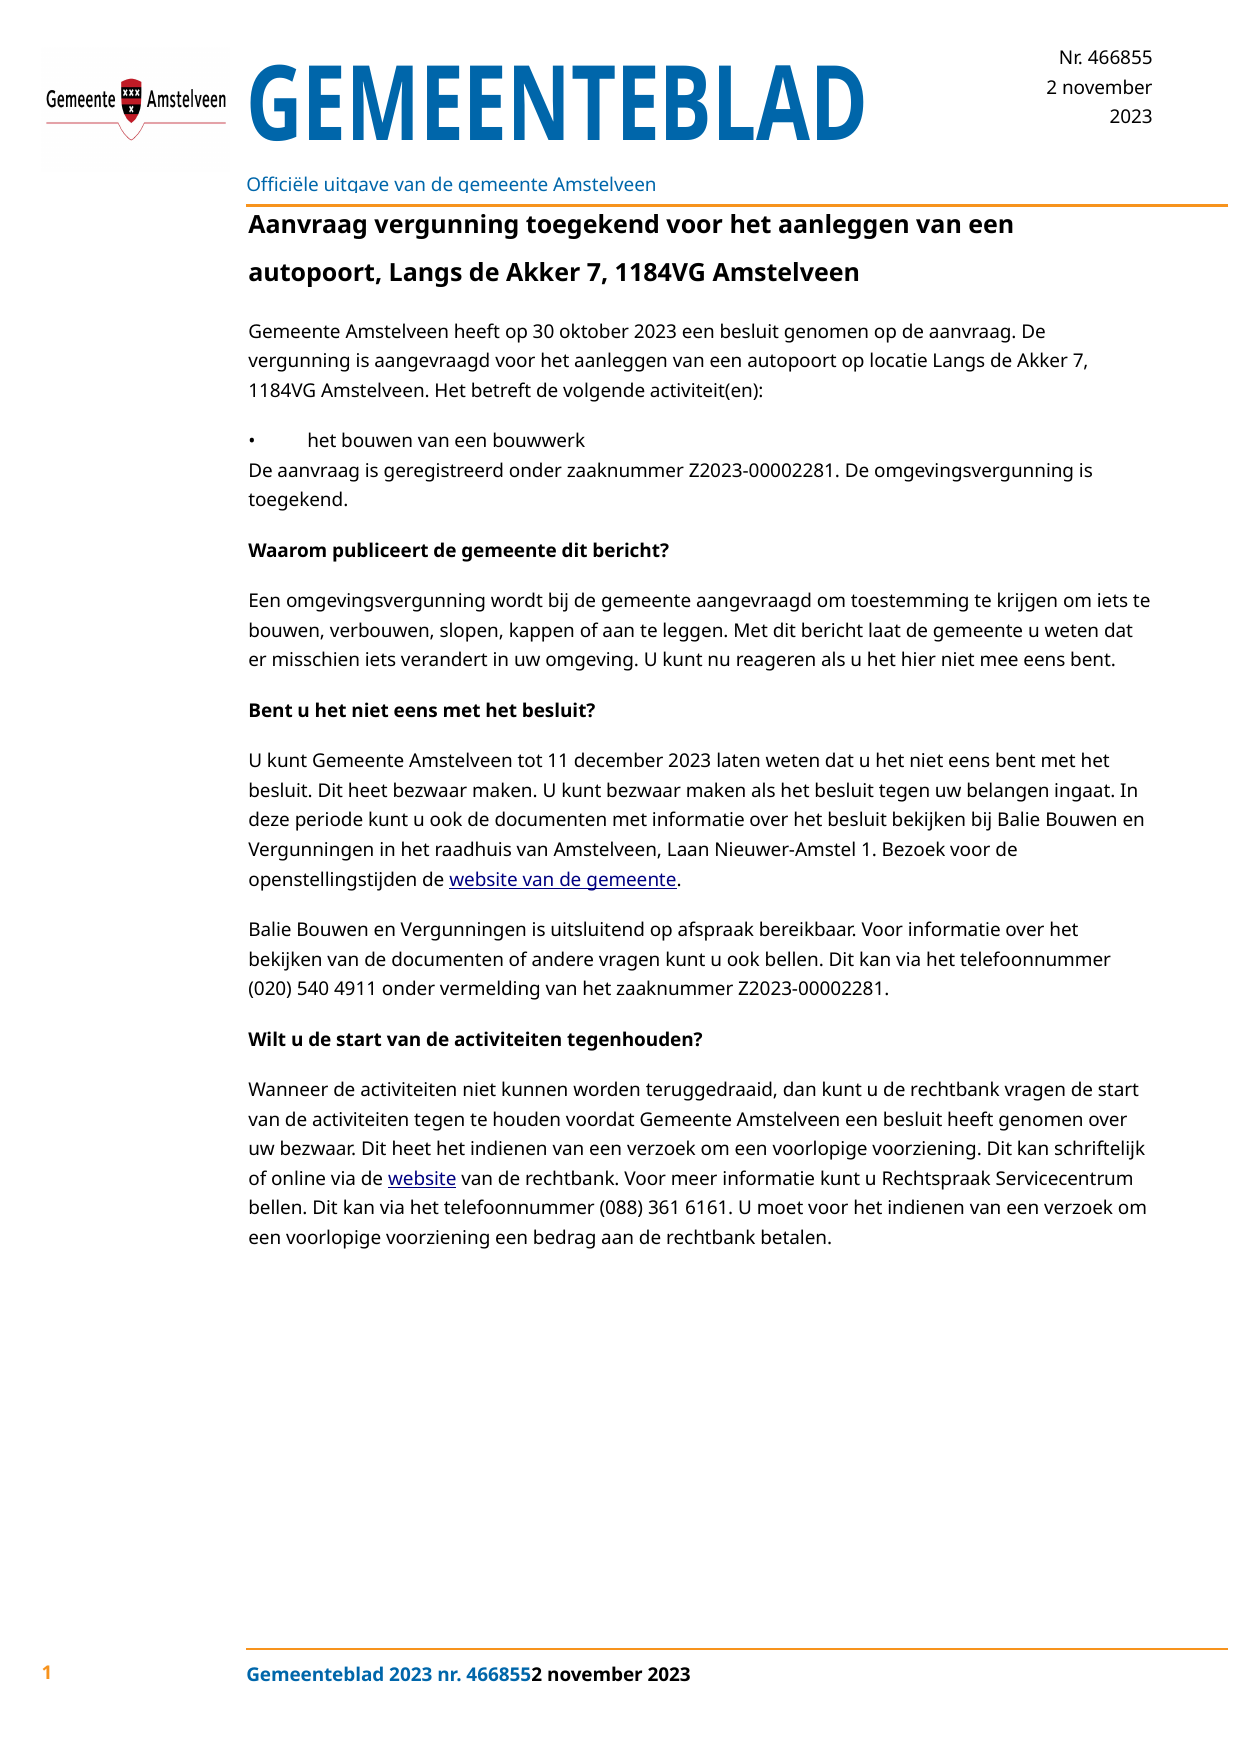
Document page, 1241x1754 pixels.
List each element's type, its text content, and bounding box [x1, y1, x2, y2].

picture [41, 47, 231, 172]
text U kunt Gemeente Amstelveen tot 11 december 2023 laten weten dat u het niet eens bent met het besluit. Dit heet bezwaar maken. U kunt bezwaar maken als het besluit tegen uw belangen ingaat. In deze periode kunt u ook de documenten met informatie over het besluit bekijken bij Balie Bouwen en Vergunningen in het raadhuis van Amstelveen, Laan Nieuwer-Amstel 1. Bezoek voor de openstellingstijden de website van de gemeente. [248, 747, 1152, 892]
text Wanneer de activiteiten niet kunnen worden teruggedraaid, dan kunt u de rechtbank vragen de start van de activiteiten tegen te houden voordat Gemeente Amstelveen een besluit heeft genomen over uw bezwaar. Dit heet het indienen van een verzoek om een voorlopige voorziening. Dit kan schriftelijk of online via de website van de rechtbank. Voor meer informatie kunt u Rechtspraak Servicecentrum bellen. Dit kan via het telefoonnummer (088) 361 6161. U moet voor het indienen van een verzoek om een voorlopige voorziening een bedrag aan de rechtbank betalen. [248, 1076, 1152, 1250]
text Balie Bouwen en Vergunningen is uitsluitend op afspraak bereikbaar. Voor informatie over het bekijken van de documenten of andere vragen kunt u ook bellen. Dit kan via het telefoonnummer (020) 540 4911 onder vermelding van het zaaknummer Z2023-00002281. [248, 916, 1152, 1001]
text Wilt u de start van de activiteiten tegenhouden? [248, 1026, 1152, 1052]
list het bouwen van een bouwwerk [248, 427, 1152, 453]
text Gemeente Amstelveen heeft op 30 oktober 2023 een besluit genomen op de aanvraag. De vergunning is aangevraagd voor het aanleggen van een autopoort op locatie Langs de Akker 7, 1184VG Amstelveen. Het betreft de volgende activiteit(en): [248, 318, 1152, 403]
text Een omgevingsvergunning wordt bij de gemeente aangevraagd om toestemming te krijgen om iets te bouwen, verbouwen, slopen, kappen of aan te leggen. Met dit bericht laat de gemeente u weten dat er misschien iets verandert in uw omgeving. U kunt nu reageren als u het hier niet mee eens bent. [248, 587, 1152, 672]
text De aanvraag is geregistreerd onder zaaknummer Z2023-00002281. De omgevingsvergunning is toegekend. [248, 457, 1152, 512]
text Waarom publiceert de gemeente dit bericht? [248, 537, 1152, 563]
text Aanvraag vergunning toegekend voor het aanleggen van een autopoort, Langs de Akker 7, 1184VG Amstelveen [248, 207, 1152, 288]
text Bent u het niet eens met het besluit? [248, 697, 1152, 723]
